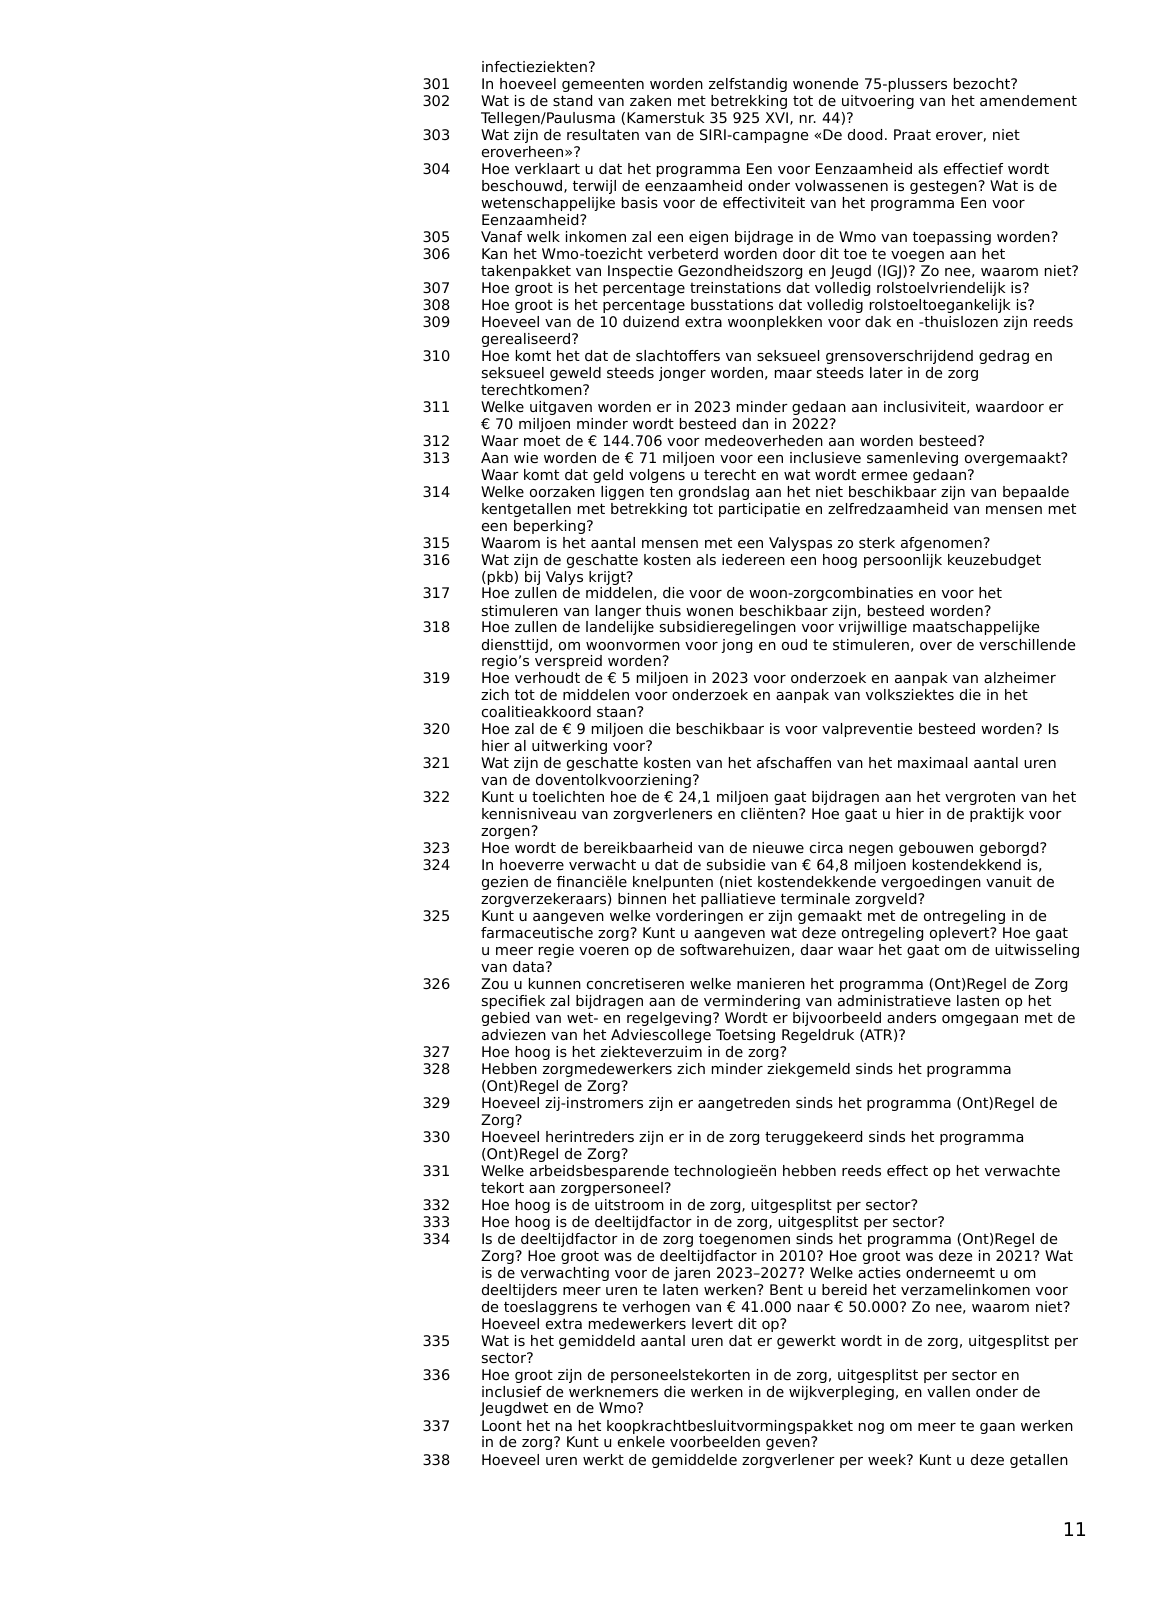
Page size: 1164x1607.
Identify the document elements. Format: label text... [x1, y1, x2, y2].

table_cell Hoeveel van de 10 duizend extra woonplekken voor dak en -thuislozen zijn reeds gerealiseerd? [475, 314, 1087, 348]
table_cell 334 [422, 1231, 475, 1332]
table_cell 301 [422, 76, 475, 93]
table_cell Hoe zullen de middelen, die voor de woon-zorgcombinaties en voor het stimuleren van langer thuis wonen beschikbaar zijn, besteed worden? [475, 585, 1087, 619]
table_cell 316 [422, 551, 475, 585]
table_cell 318 [422, 619, 475, 670]
table_cell 302 [422, 93, 475, 127]
table_cell 304 [422, 161, 475, 229]
table_cell 335 [422, 1333, 475, 1366]
table_cell Kunt u toelichten hoe de € 24,1 miljoen gaat bijdragen aan het vergroten van het kennisniveau van zorgverleners en cliënten? Hoe gaat u hier in de praktijk voor zorgen? [475, 789, 1087, 840]
table_cell Hoe wordt de bereikbaarheid van de nieuwe circa negen gebouwen geborgd? [475, 840, 1087, 857]
table_cell Hoeveel herintreders zijn er in de zorg teruggekeerd sinds het programma (Ont)Regel de Zorg? [475, 1129, 1087, 1163]
table_cell Hebben zorgmedewerkers zich minder ziekgemeld sinds het programma (Ont)Regel de Zorg? [475, 1061, 1087, 1095]
table_cell Welke uitgaven worden er in 2023 minder gedaan aan inclusiviteit, waardoor er € 70 miljoen minder wordt besteed dan in 2022? [475, 399, 1087, 433]
table_cell Aan wie worden de € 71 miljoen voor een inclusieve samenleving overgemaakt? Waar komt dat geld volgens u terecht en wat wordt ermee gedaan? [475, 450, 1087, 483]
table_cell [422, 59, 475, 76]
table_cell Hoe hoog is de deeltijdfactor in de zorg, uitgesplitst per sector? [475, 1214, 1087, 1231]
table_cell Welke oorzaken liggen ten grondslag aan het niet beschikbaar zijn van bepaalde kentgetallen met betrekking tot participatie en zelfredzaamheid van mensen met een beperking? [475, 484, 1087, 534]
table_cell 303 [422, 127, 475, 161]
table_cell 308 [422, 297, 475, 314]
table_cell infectieziekten? [475, 59, 1087, 76]
table_cell 332 [422, 1197, 475, 1214]
table_cell 306 [422, 246, 475, 280]
table_cell Hoe komt het dat de slachtoffers van seksueel grensoverschrijdend gedrag en seksueel geweld steeds jonger worden, maar steeds later in de zorg terechtkomen? [475, 348, 1087, 399]
table_cell Hoe groot is het percentage busstations dat volledig rolstoeltoegankelijk is? [475, 297, 1087, 314]
table_cell 314 [422, 484, 475, 534]
table_cell 330 [422, 1129, 475, 1163]
table_cell Vanaf welk inkomen zal een eigen bijdrage in de Wmo van toepassing worden? [475, 229, 1087, 246]
table_cell 323 [422, 840, 475, 857]
table_cell Wat is de stand van zaken met betrekking tot de uitvoering van het amendement Tellegen/Paulusma (Kamerstuk 35 925 XVI, nr. 44)? [475, 93, 1087, 127]
table_cell Hoe zal de € 9 miljoen die beschikbaar is voor valpreventie besteed worden? Is hier al uitwerking voor? [475, 721, 1087, 755]
table_cell 311 [422, 399, 475, 433]
table_cell In hoeveel gemeenten worden zelfstandig wonende 75-plussers bezocht? [475, 76, 1087, 93]
table_cell Waar moet de € 144.706 voor medeoverheden aan worden besteed? [475, 433, 1087, 449]
table_cell 324 [422, 857, 475, 908]
table_cell 309 [422, 314, 475, 348]
table_cell 333 [422, 1214, 475, 1231]
table_cell Hoe groot zijn de personeelstekorten in de zorg, uitgesplitst per sector en inclusief de werknemers die werken in de wijkverpleging, en vallen onder de Jeugdwet en de Wmo? [475, 1366, 1087, 1417]
table_cell Wat zijn de geschatte kosten als iedereen een hoog persoonlijk keuzebudget (pkb) bij Valys krijgt? [475, 551, 1087, 585]
table_cell Welke arbeidsbesparende technologieën hebben reeds effect op het verwachte tekort aan zorgpersoneel? [475, 1163, 1087, 1197]
table_cell Wat zijn de resultaten van de SIRI-campagne «De dood. Praat erover, niet eroverheen»? [475, 127, 1087, 161]
table_cell Hoeveel uren werkt de gemiddelde zorgverlener per week? Kunt u deze getallen [475, 1451, 1087, 1468]
table_cell 310 [422, 348, 475, 399]
table_cell Hoeveel zij-instromers zijn er aangetreden sinds het programma (Ont)Regel de Zorg? [475, 1095, 1087, 1129]
table_cell Hoe hoog is de uitstroom in de zorg, uitgesplitst per sector? [475, 1197, 1087, 1214]
table_cell 321 [422, 755, 475, 789]
table_cell Is de deeltijdfactor in de zorg toegenomen sinds het programma (Ont)Regel de Zorg? Hoe groot was de deeltijdfactor in 2010? Hoe groot was deze in 2021? Wat is de verwachting voor de jaren 2023–2027? Welke acties onderneemt u om deeltijders meer uren te laten werken? Bent u bereid het verzamelinkomen voor de toeslaggrens te verhogen van € 41.000 naar € 50.000? Zo nee, waarom niet? Hoeveel extra medewerkers levert dit op? [475, 1231, 1087, 1332]
table_cell In hoeverre verwacht u dat de subsidie van € 64,8 miljoen kostendekkend is, gezien de financiële knelpunten (niet kostendekkende vergoedingen vanuit de zorgverzekeraars) binnen het palliatieve terminale zorgveld? [475, 857, 1087, 908]
table_cell 329 [422, 1095, 475, 1129]
table_cell Wat zijn de geschatte kosten van het afschaffen van het maximaal aantal uren van de doventolkvoorziening? [475, 755, 1087, 789]
table_cell 326 [422, 976, 475, 1044]
table_cell 315 [422, 535, 475, 551]
table_cell 325 [422, 908, 475, 976]
table_cell Hoe verhoudt de € 5 miljoen in 2023 voor onderzoek en aanpak van alzheimer zich tot de middelen voor onderzoek en aanpak van volksziektes die in het coalitieakkoord staan? [475, 670, 1087, 721]
table_cell 328 [422, 1061, 475, 1095]
table_cell Kan het Wmo-toezicht verbeterd worden door dit toe te voegen aan het takenpakket van Inspectie Gezondheidszorg en Jeugd (IGJ)? Zo nee, waarom niet? [475, 246, 1087, 280]
table_cell 336 [422, 1366, 475, 1417]
table_cell 307 [422, 280, 475, 297]
table_cell Kunt u aangeven welke vorderingen er zijn gemaakt met de ontregeling in de farmaceutische zorg? Kunt u aangeven wat deze ontregeling oplevert? Hoe gaat u meer regie voeren op de softwarehuizen, daar waar het gaat om de uitwisseling van data? [475, 908, 1087, 976]
table_cell 312 [422, 433, 475, 449]
table_cell 338 [422, 1451, 475, 1468]
table_cell Zou u kunnen concretiseren welke manieren het programma (Ont)Regel de Zorg specifiek zal bijdragen aan de vermindering van administratieve lasten op het gebied van wet- en regelgeving? Wordt er bijvoorbeeld anders omgegaan met de adviezen van het Adviescollege Toetsing Regeldruk (ATR)? [475, 976, 1087, 1044]
table_cell 322 [422, 789, 475, 840]
table_cell 305 [422, 229, 475, 246]
table_cell 319 [422, 670, 475, 721]
table_cell 313 [422, 450, 475, 483]
table_cell Hoe hoog is het ziekteverzuim in de zorg? [475, 1044, 1087, 1061]
table_cell 337 [422, 1418, 475, 1451]
table_cell 317 [422, 585, 475, 619]
table_cell Hoe verklaart u dat het programma Een voor Eenzaamheid als effectief wordt beschouwd, terwijl de eenzaamheid onder volwassenen is gestegen? Wat is de wetenschappelijke basis voor de effectiviteit van het programma Een voor Eenzaamheid? [475, 161, 1087, 229]
table_cell Loont het na het koopkrachtbesluitvormingspakket nog om meer te gaan werken in de zorg? Kunt u enkele voorbeelden geven? [475, 1418, 1087, 1451]
table_cell 331 [422, 1163, 475, 1197]
table_cell Waarom is het aantal mensen met een Valyspas zo sterk afgenomen? [475, 535, 1087, 551]
table_cell 320 [422, 721, 475, 755]
table_cell Hoe zullen de landelijke subsidieregelingen voor vrijwillige maatschappelijke diensttijd, om woonvormen voor jong en oud te stimuleren, over de verschillende regio’s verspreid worden? [475, 619, 1087, 670]
table_cell 327 [422, 1044, 475, 1061]
table_cell Hoe groot is het percentage treinstations dat volledig rolstoelvriendelijk is? [475, 280, 1087, 297]
table_cell Wat is het gemiddeld aantal uren dat er gewerkt wordt in de zorg, uitgesplitst per sector? [475, 1333, 1087, 1366]
